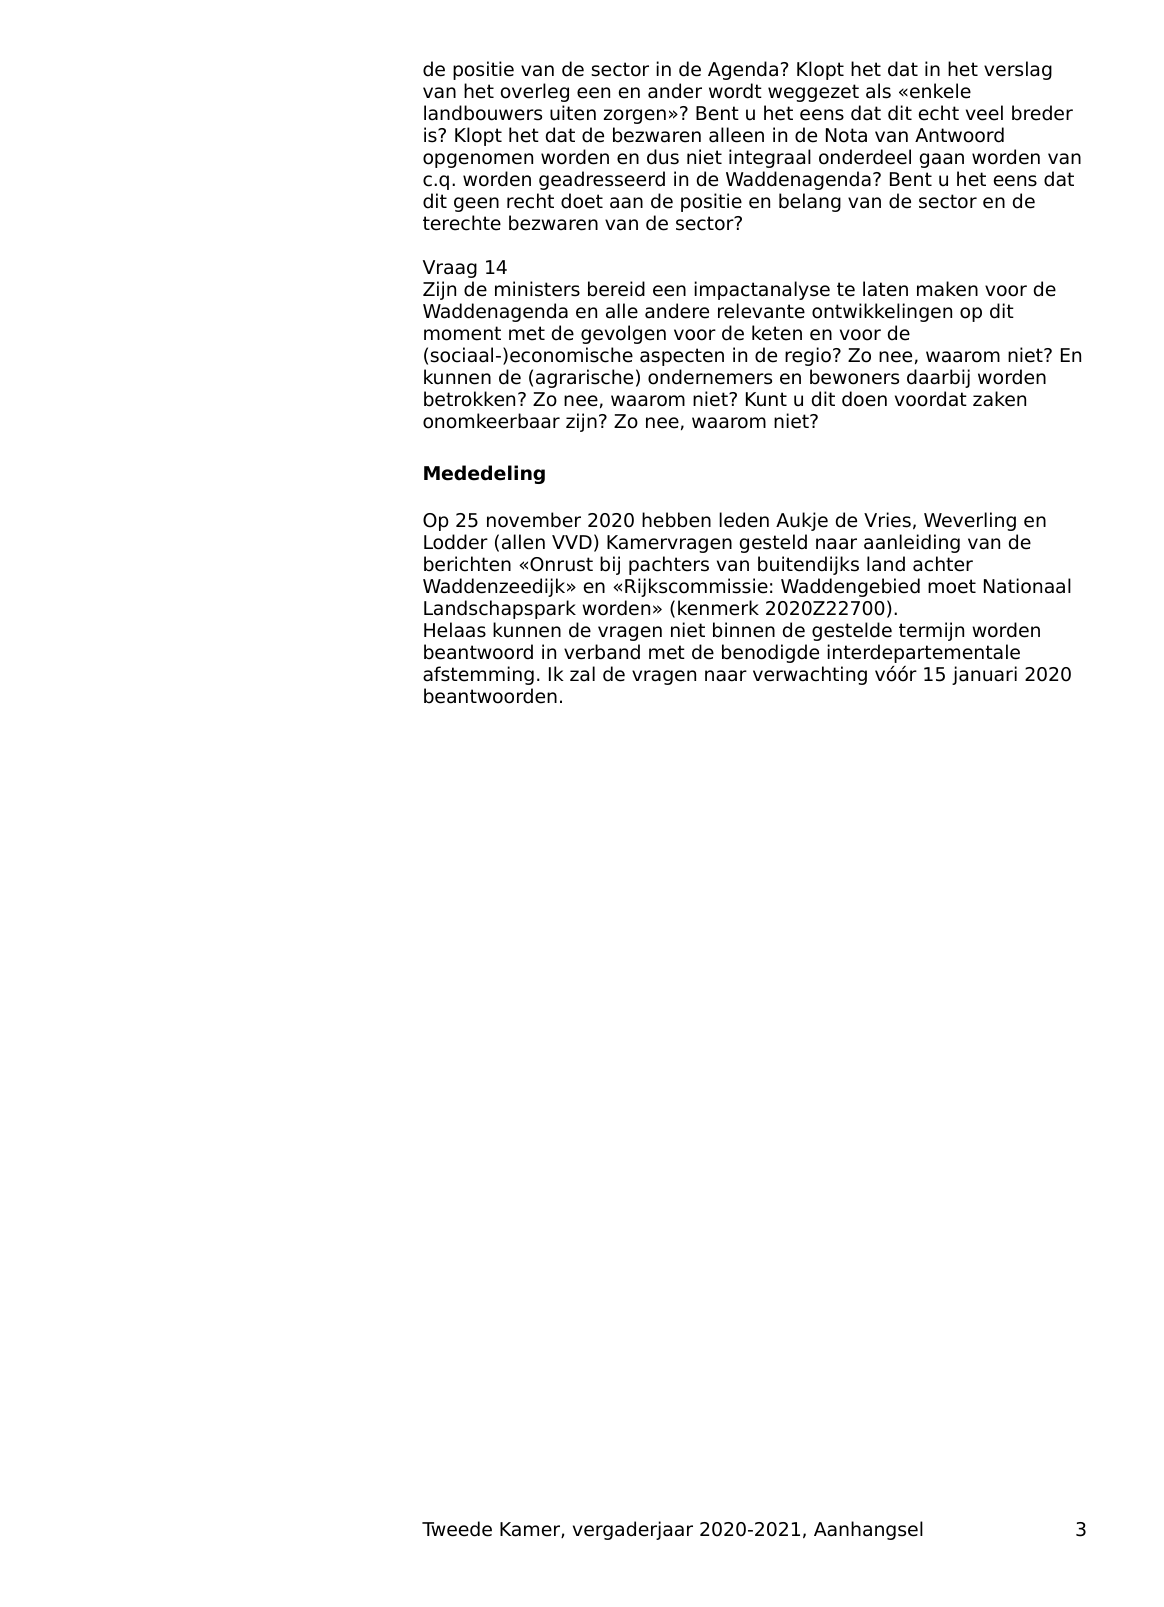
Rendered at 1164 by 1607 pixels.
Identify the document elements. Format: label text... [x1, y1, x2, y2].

text de positie van de sector in de Agenda? Klopt het dat in het verslag van het overleg een en ander wordt weggezet als «enkele landbouwers uiten zorgen»? Bent u het eens dat dit echt veel breder is? Klopt het dat de bezwaren alleen in de Nota van Antwoord opgenomen worden en dus niet integraal onderdeel gaan worden van c.q. worden geadresseerd in de Waddenagenda? Bent u het eens dat dit geen recht doet aan de positie en belang van de sector en de terechte bezwaren van de sector? [422, 59, 1087, 235]
text Op 25 november 2020 hebben leden Aukje de Vries, Weverling en Lodder (allen VVD) Kamervragen gesteld naar aanleiding van de berichten «Onrust bij pachters van buitendijks land achter Waddenzeedijk» en «Rijkscommissie: Waddengebied moet Nationaal Landschapspark worden» (kenmerk 2020Z22700). [422, 510, 1087, 620]
subtitle Mededeling [422, 463, 1087, 485]
text Helaas kunnen de vragen niet binnen de gestelde termijn worden beantwoord in verband met de benodigde interdepartementale afstemming. Ik zal de vragen naar verwachting vóór 15 januari 2020 beantwoorden. [422, 620, 1087, 708]
text Zijn de ministers bereid een impactanalyse te laten maken voor de Waddenagenda en alle andere relevante ontwikkelingen op dit moment met de gevolgen voor de keten en voor de (sociaal-)economische aspecten in de regio? Zo nee, waarom niet? En kunnen de (agrarische) ondernemers en bewoners daarbij worden betrokken? Zo nee, waarom niet? Kunt u dit doen voordat zaken onomkeerbaar zijn? Zo nee, waarom niet? [422, 279, 1087, 433]
text Vraag 14 [422, 257, 1087, 279]
